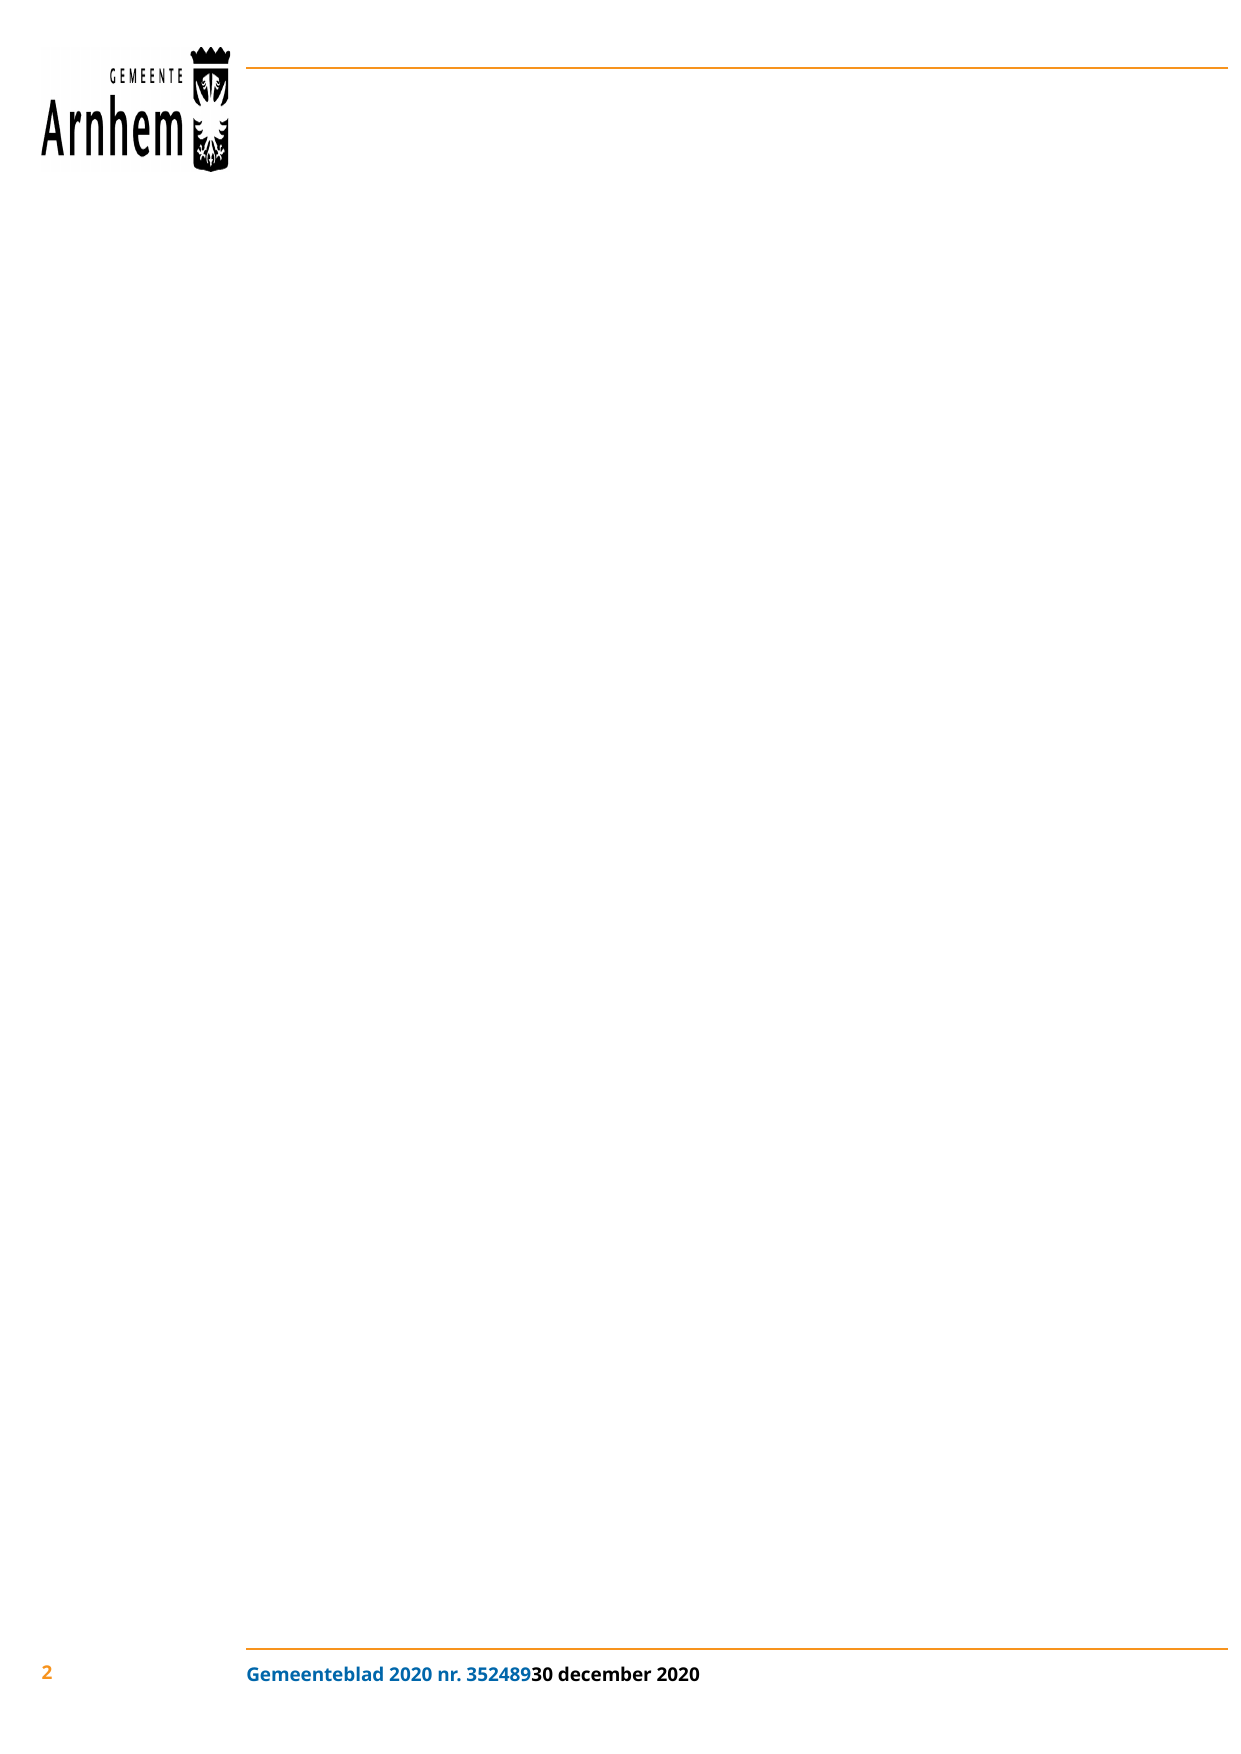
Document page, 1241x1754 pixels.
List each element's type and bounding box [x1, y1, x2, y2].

picture [41, 47, 231, 172]
